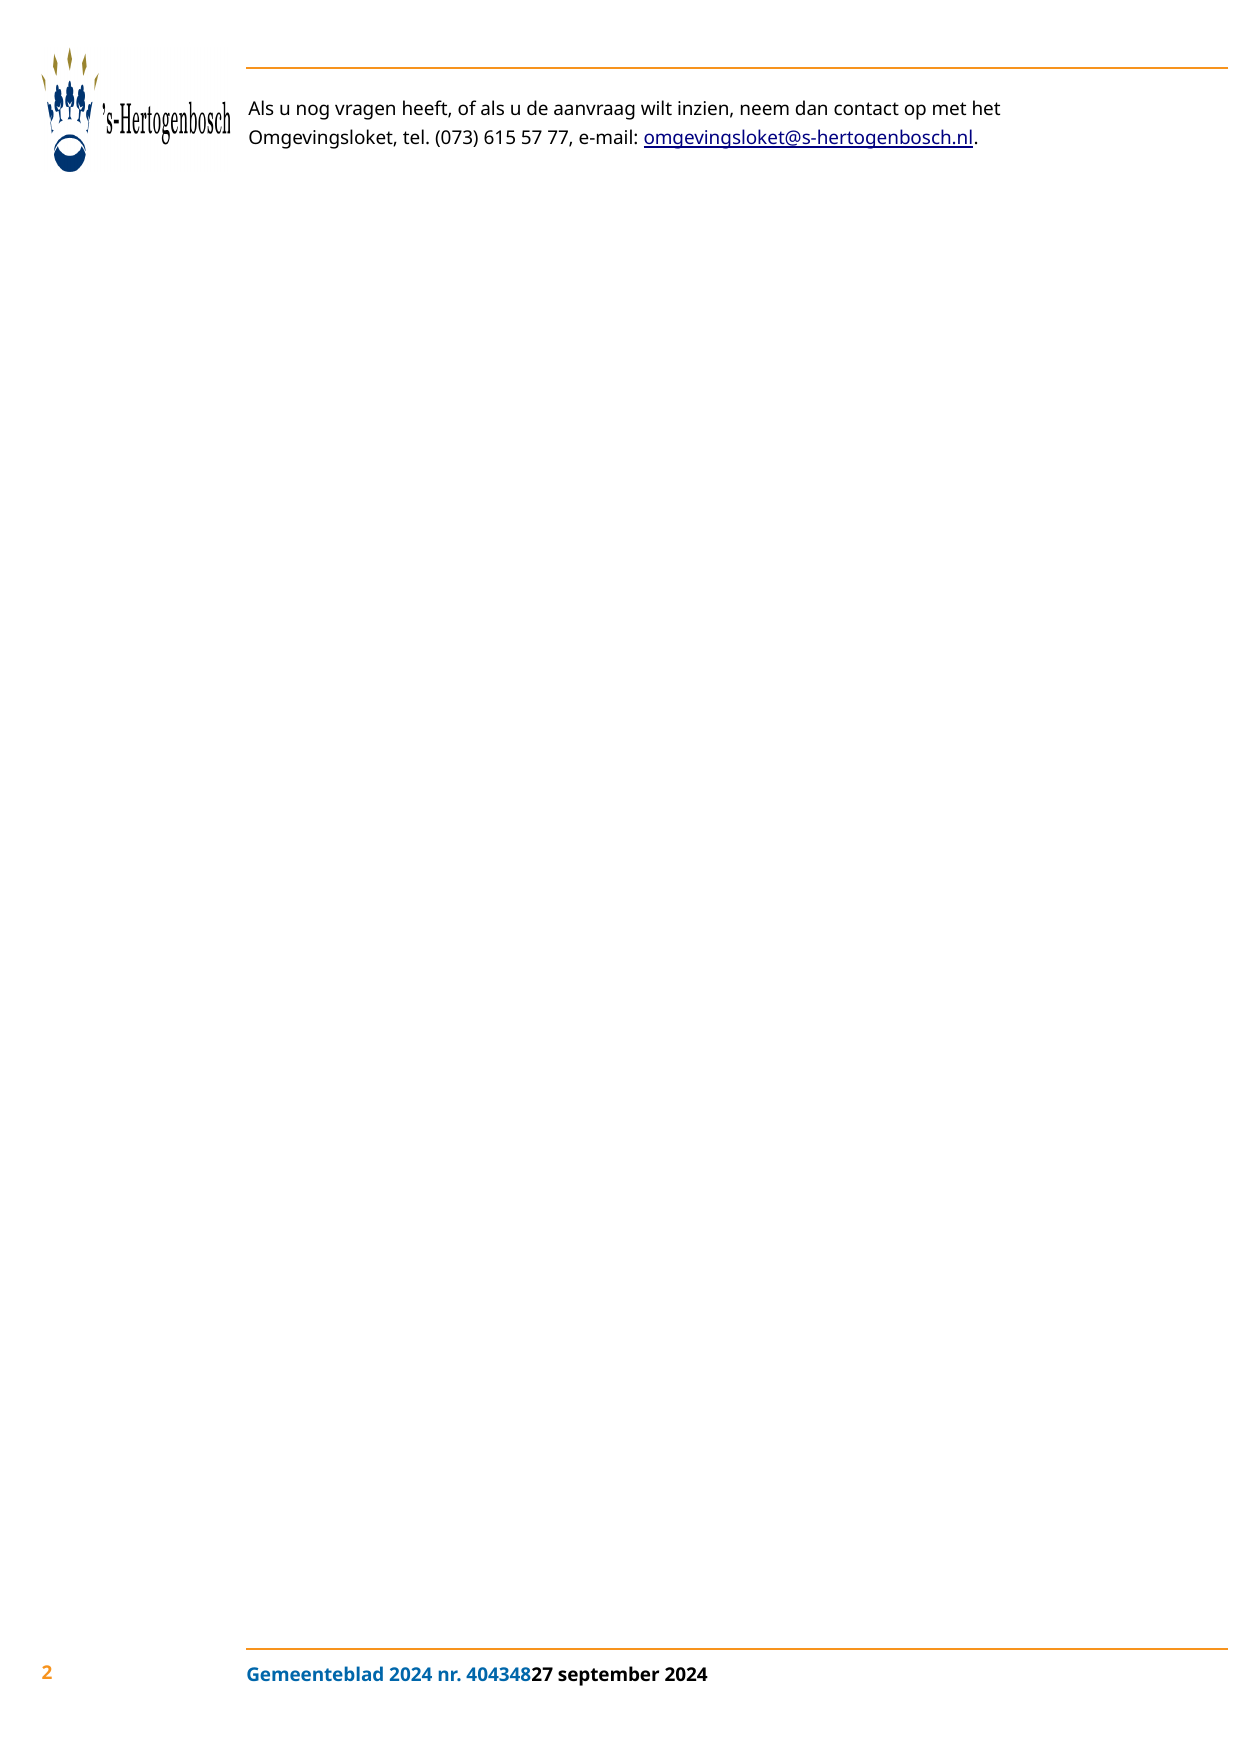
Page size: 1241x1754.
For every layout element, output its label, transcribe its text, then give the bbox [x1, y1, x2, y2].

text Als u nog vragen heeft, of als u de aanvraag wilt inzien, neem dan contact op met het Omgevingsloket, tel. (073) 615 57 77, e-mail: omgevingsloket@s-hertogenbosch.nl. [248, 95, 1152, 150]
picture [41, 47, 231, 172]
